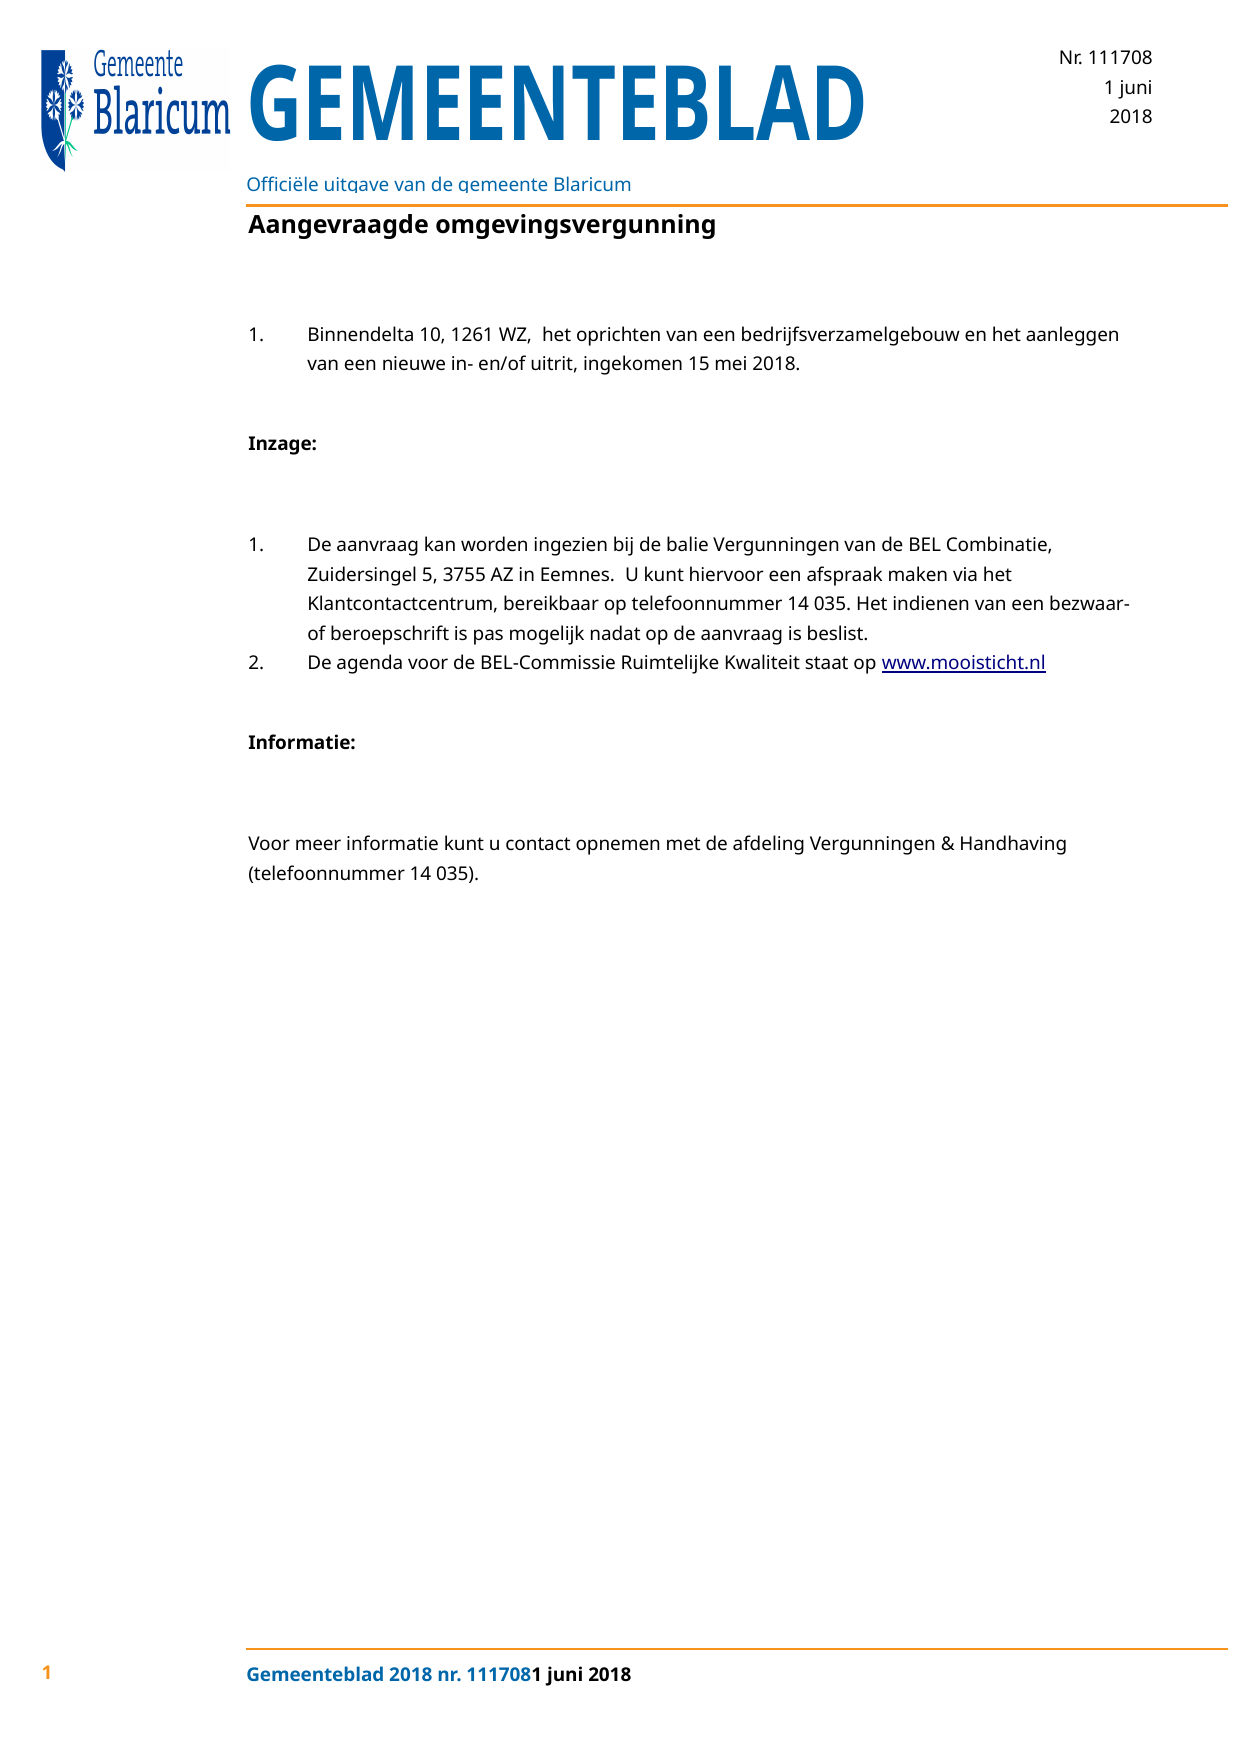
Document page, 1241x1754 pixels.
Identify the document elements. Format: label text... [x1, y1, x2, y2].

picture [41, 47, 231, 172]
text Voor meer informatie kunt u contact opnemen met de afdeling Vergunningen & Handhaving (telefoonnummer 14 035). [248, 830, 1152, 886]
list De aanvraag kan worden ingezien bij de balie Vergunningen van de BEL Combinatie, Zuidersingel 5, 3755 AZ in Eemnes. U kunt hiervoor een afspraak maken via het Klantcontactcentrum, bereikbaar op telefoonnummer 14 035. Het indienen van een bezwaar- of beroepschrift is pas mogelijk nadat op de aanvraag is beslist. [248, 531, 1152, 646]
text Informatie: [248, 729, 1152, 755]
list De agenda voor de BEL-Commissie Ruimtelijke Kwaliteit staat op www.mooisticht.nl [248, 649, 1152, 675]
text Aangevraagde omgevingsvergunning [248, 207, 1152, 241]
text Inzage: [248, 430, 1152, 456]
list Binnendelta 10, 1261 WZ, het oprichten van een bedrijfsverzamelgebouw en het aanleggen van een nieuwe in- en/of uitrit, ingekomen 15 mei 2018. [248, 321, 1152, 376]
